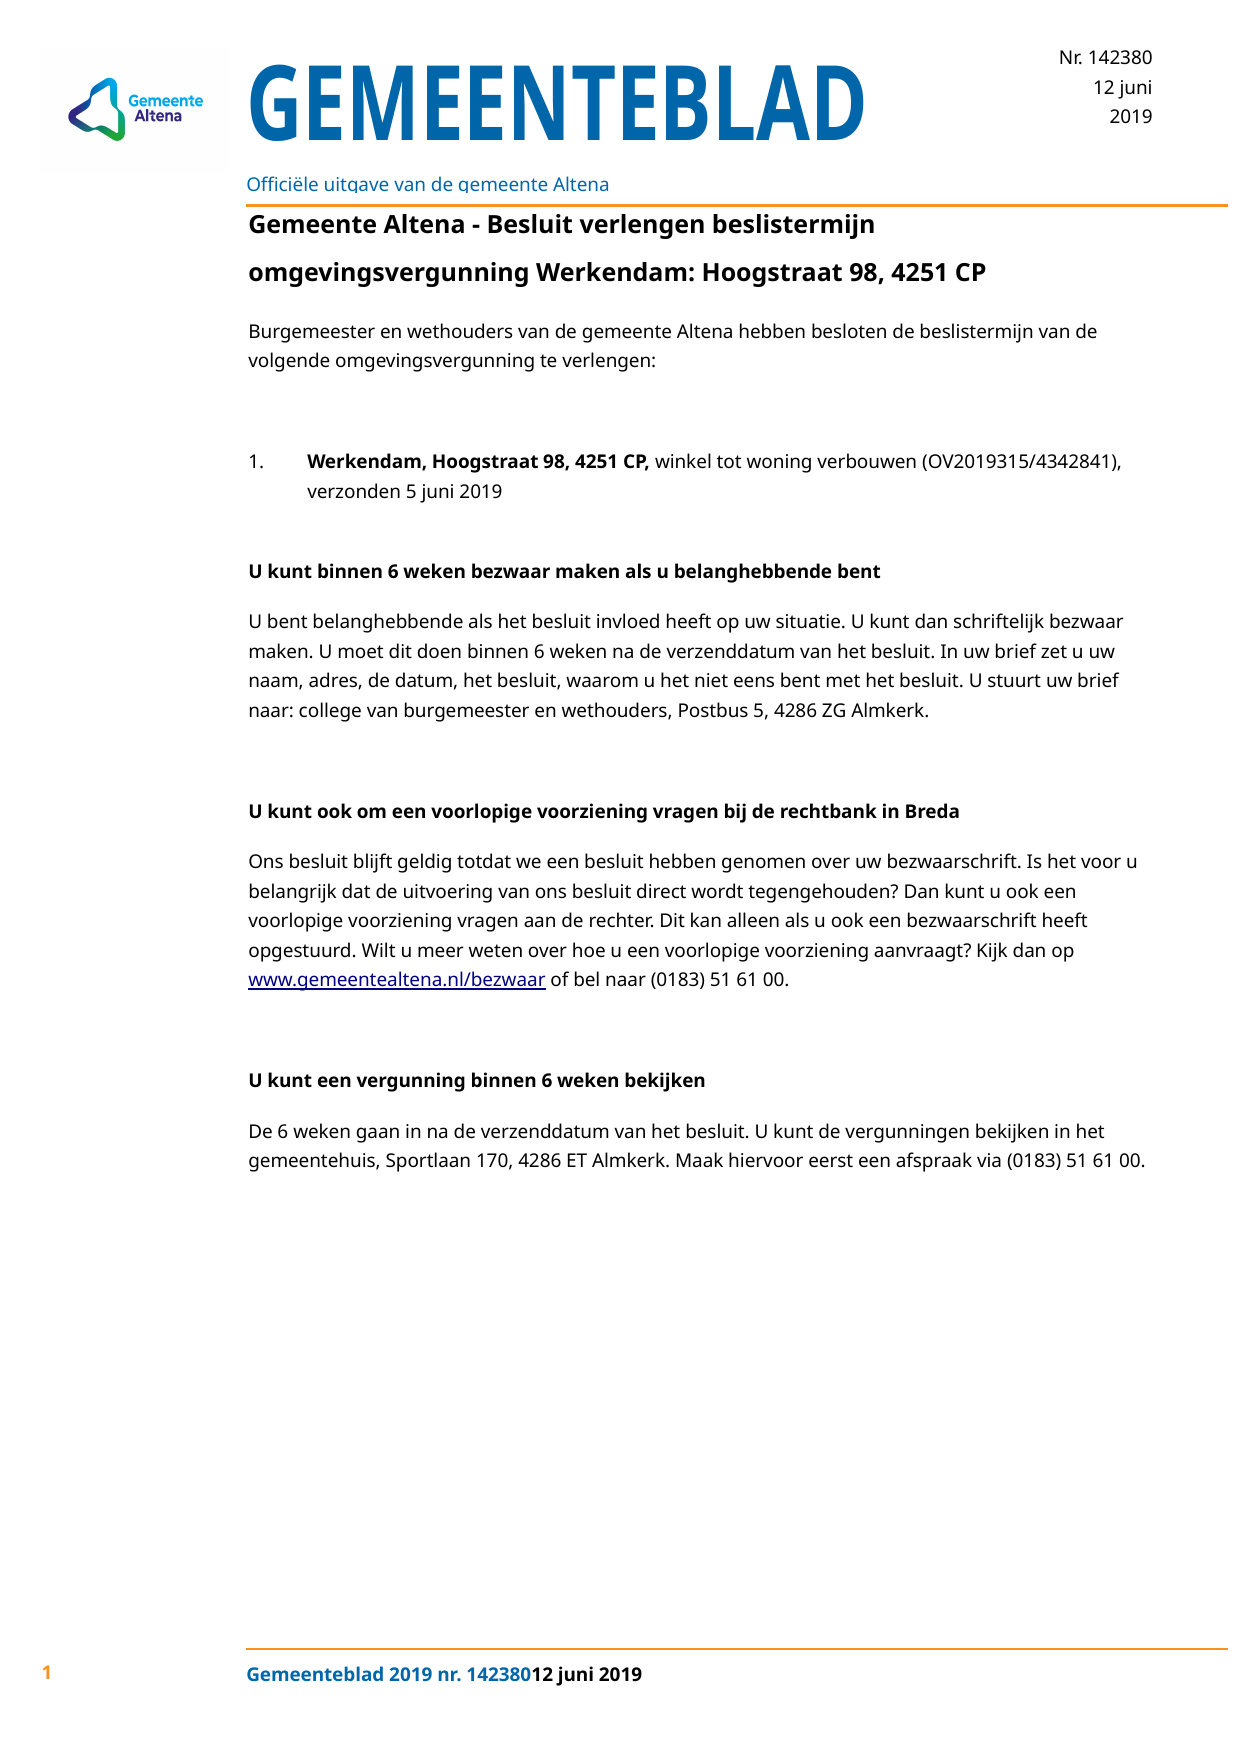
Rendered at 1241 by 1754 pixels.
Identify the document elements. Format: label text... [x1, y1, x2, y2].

text U kunt ook om een voorlopige voorziening vragen bij de rechtbank in Breda [248, 798, 1152, 824]
list Werkendam, Hoogstraat 98, 4251 CP, winkel tot woning verbouwen (OV2019315/4342841), verzonden 5 juni 2019 [248, 448, 1152, 504]
text U kunt een vergunning binnen 6 weken bekijken [248, 1067, 1152, 1093]
text Gemeente Altena - Besluit verlengen beslistermijn omgevingsvergunning Werkendam: Hoogstraat 98, 4251 CP [248, 207, 1152, 288]
text De 6 weken gaan in na de verzenddatum van het besluit. U kunt de vergunningen bekijken in het gemeentehuis, Sportlaan 170, 4286 ET Almkerk. Maak hiervoor eerst een afspraak via (0183) 51 61 00. [248, 1118, 1152, 1173]
text Burgemeester en wethouders van de gemeente Altena hebben besloten de beslistermijn van de volgende omgevingsvergunning te verlengen: [248, 318, 1152, 373]
picture [41, 47, 231, 172]
text U kunt binnen 6 weken bezwaar maken als u belanghebbende bent [248, 558, 1152, 584]
text Ons besluit blijft geldig totdat we een besluit hebben genomen over uw bezwaarschrift. Is het voor u belangrijk dat de uitvoering van ons besluit direct wordt tegengehouden? Dan kunt u ook een voorlopige voorziening vragen aan de rechter. Dit kan alleen als u ook een bezwaarschrift heeft opgestuurd. Wilt u meer weten over hoe u een voorlopige voorziening aanvraagt? Kijk dan op www.gemeentealtena.nl/bezwaar of bel naar (0183) 51 61 00. [248, 848, 1152, 992]
text U bent belanghebbende als het besluit invloed heeft op uw situatie. U kunt dan schriftelijk bezwaar maken. U moet dit doen binnen 6 weken na de verzenddatum van het besluit. In uw brief zet u uw naam, adres, de datum, het besluit, waarom u het niet eens bent met het besluit. U stuurt uw brief naar: college van burgemeester en wethouders, Postbus 5, 4286 ZG Almkerk. [248, 608, 1152, 723]
